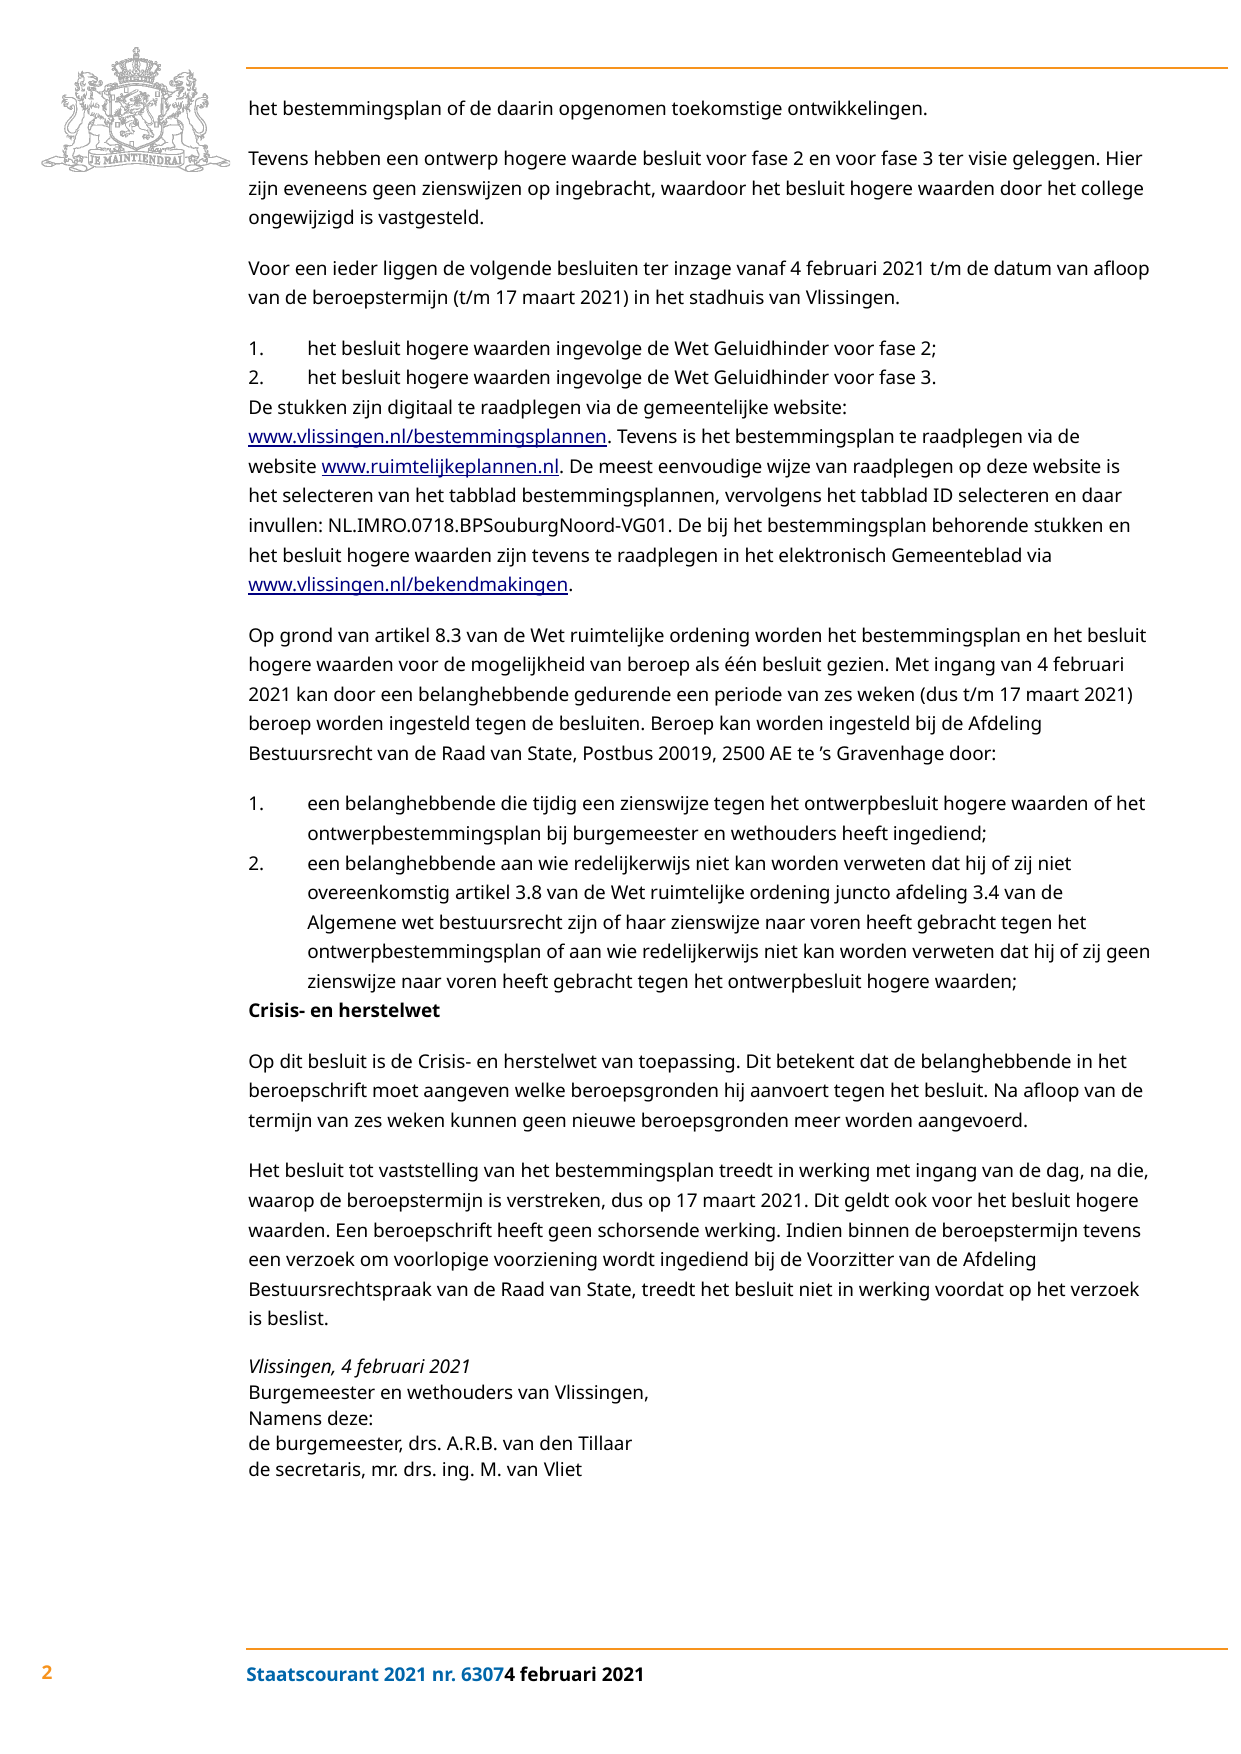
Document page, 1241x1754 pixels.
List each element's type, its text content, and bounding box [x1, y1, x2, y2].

text Tevens hebben een ontwerp hogere waarde besluit voor fase 2 en voor fase 3 ter visie geleggen. Hier zijn eveneens geen zienswijzen op ingebracht, waardoor het besluit hogere waarden door het college ongewijzigd is vastgesteld. [248, 145, 1152, 230]
text Op grond van artikel 8.3 van de Wet ruimtelijke ordening worden het bestemmingsplan en het besluit hogere waarden voor de mogelijkheid van beroep als één besluit gezien. Met ingang van 4 februari 2021 kan door een belanghebbende gedurende een periode van zes weken (dus t/m 17 maart 2021) beroep worden ingesteld tegen de besluiten. Beroep kan worden ingesteld bij de Afdeling Bestuursrecht van de Raad van State, Postbus 20019, 2500 AE te ’s Gravenhage door: [248, 622, 1152, 766]
text de burgemeester, drs. A.R.B. van den Tillaar [248, 1431, 1152, 1456]
list een belanghebbende aan wie redelijkerwijs niet kan worden verweten dat hij of zij niet overeenkomstig artikel 3.8 van de Wet ruimtelijke ordening juncto afdeling 3.4 van de Algemene wet bestuursrecht zijn of haar zienswijze naar voren heeft gebracht tegen het ontwerpbestemmingsplan of aan wie redelijkerwijs niet kan worden verweten dat hij of zij geen zienswijze naar voren heeft gebracht tegen het ontwerpbesluit hogere waarden; [248, 850, 1152, 994]
list het besluit hogere waarden ingevolge de Wet Geluidhinder voor fase 2; [248, 335, 1152, 361]
text de secretaris, mr. drs. ing. M. van Vliet [248, 1456, 1152, 1482]
list het besluit hogere waarden ingevolge de Wet Geluidhinder voor fase 3. [248, 364, 1152, 390]
list een belanghebbende die tijdig een zienswijze tegen het ontwerpbesluit hogere waarden of het ontwerpbestemmingsplan bij burgemeester en wethouders heeft ingediend; [248, 791, 1152, 846]
text De stukken zijn digitaal te raadplegen via de gemeentelijke website: www.vlissingen.nl/bestemmingsplannen. Tevens is het bestemmingsplan te raadplegen via de website www.ruimtelijkeplannen.nl. De meest eenvoudige wijze van raadplegen op deze website is het selecteren van het tabblad bestemmingsplannen, vervolgens het tabblad ID selecteren en daar invullen: NL.IMRO.0718.BPSouburgNoord-VG01. De bij het bestemmingsplan behorende stukken en het besluit hogere waarden zijn tevens te raadplegen in het elektronisch Gemeenteblad via www.vlissingen.nl/bekendmakingen. [248, 394, 1152, 597]
text het bestemmingsplan of de daarin opgenomen toekomstige ontwikkelingen. [248, 95, 1152, 121]
text Crisis- en herstelwet [248, 998, 1152, 1023]
text Namens deze: [248, 1405, 1152, 1431]
text Voor een ieder liggen de volgende besluiten ter inzage vanaf 4 februari 2021 t/m de datum van afloop van de beroepstermijn (t/m 17 maart 2021) in het stadhuis van Vlissingen. [248, 255, 1152, 310]
text Het besluit tot vaststelling van het bestemmingsplan treedt in werking met ingang van de dag, na die, waarop de beroepstermijn is verstreken, dus op 17 maart 2021. Dit geldt ook voor het besluit hogere waarden. Een beroepschrift heeft geen schorsende werking. Indien binnen de beroepstermijn tevens een verzoek om voorlopige voorziening wordt ingediend bij de Voorzitter van de Afdeling Bestuursrechtspraak van de Raad van State, treedt het besluit niet in werking voordat op het verzoek is beslist. [248, 1158, 1152, 1331]
text Burgemeester en wethouders van Vlissingen, [248, 1379, 1152, 1405]
text Op dit besluit is de Crisis- en herstelwet van toepassing. Dit betekent dat de belanghebbende in het beroepschrift moet aangeven welke beroepsgronden hij aanvoert tegen het besluit. Na afloop van de termijn van zes weken kunnen geen nieuwe beroepsgronden meer worden aangevoerd. [248, 1048, 1152, 1133]
picture [41, 47, 231, 172]
text Vlissingen, 4 februari 2021 [248, 1353, 1152, 1379]
